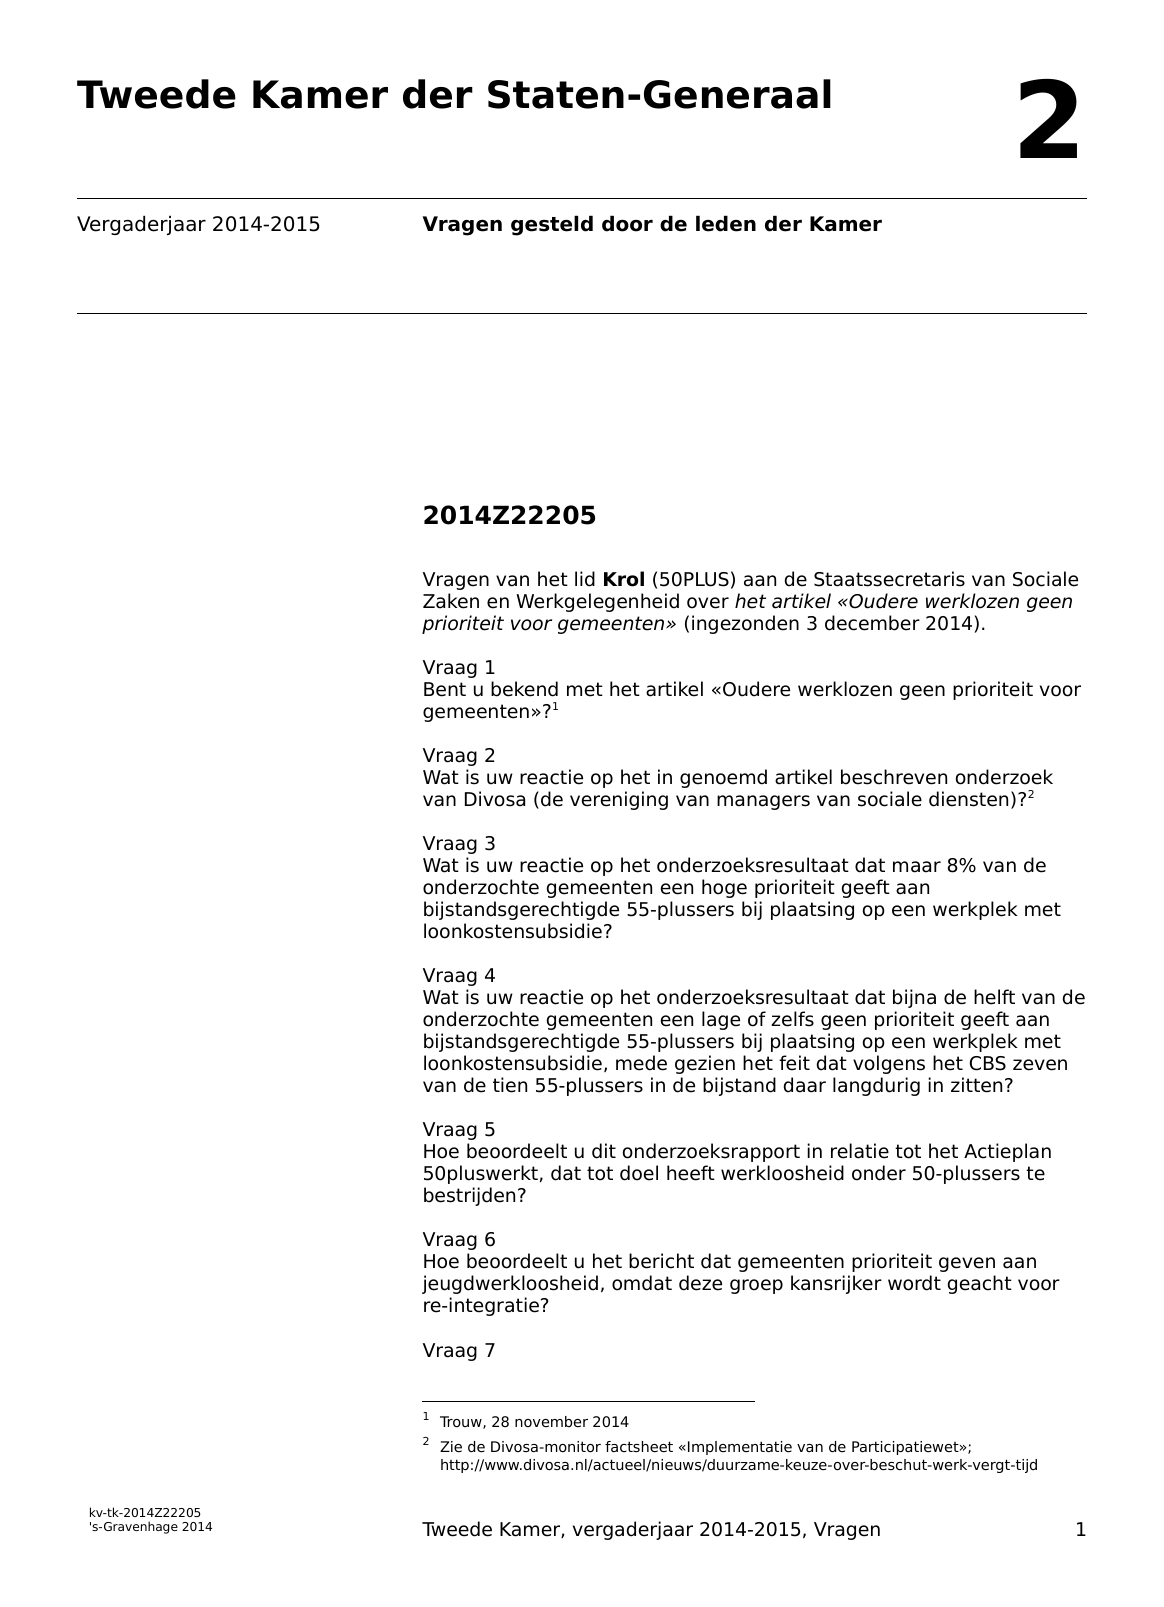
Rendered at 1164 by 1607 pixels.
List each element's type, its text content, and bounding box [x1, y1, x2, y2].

text Wat is uw reactie op het in genoemd artikel beschreven onderzoek van Divosa (de vereniging van managers van sociale diensten)? [422, 767, 1087, 811]
text Vraag 4 [422, 965, 1087, 987]
table_header 2 [886, 59, 1087, 198]
text Vraag 7 [422, 1339, 1087, 1361]
table_cell Vergaderjaar 2014-2015 [77, 199, 422, 313]
text Wat is uw reactie op het onderzoeksresultaat dat bijna de helft van de onderzochte gemeenten een lage of zelfs geen prioriteit geeft aan bijstandsgerechtigde 55-plussers bij plaatsing op een werkplek met loonkostensubsidie, mede gezien het feit dat volgens het CBS zeven van de tien 55-plussers in de bijstand daar langdurig in zitten? [422, 987, 1087, 1097]
text Hoe beoordeelt u het bericht dat gemeenten prioriteit geven aan jeugdwerkloosheid, omdat deze groep kansrijker wordt geacht voor re-integratie? [422, 1251, 1087, 1317]
text Vraag 5 [422, 1119, 1087, 1141]
text Vragen van het lid Krol (50PLUS) aan de Staatssecretaris van Sociale Zaken en Werkgelegenheid over het artikel «Oudere werklozen geen prioriteit voor gemeenten» (ingezonden 3 december 2014). [422, 569, 1087, 635]
text Vraag 1 [422, 657, 1087, 679]
text Bent u bekend met het artikel «Oudere werklozen geen prioriteit voor gemeenten»? [422, 679, 1087, 723]
text Vraag 6 [422, 1229, 1087, 1251]
text Wat is uw reactie op het onderzoeksresultaat dat maar 8% van de onderzochte gemeenten een hoge prioriteit geeft aan bijstandsgerechtigde 55-plussers bij plaatsing op een werkplek met loonkostensubsidie? [422, 855, 1087, 943]
text Zie de Divosa-monitor factsheet «Implementatie van de Participatiewet»; http://www.divosa.nl/actueel/nieuws/duurzame-keuze-over-beschut-werk-vergt-tijd [422, 1435, 1087, 1474]
table_cell Vragen gesteld door de leden der Kamer [422, 199, 1087, 313]
text Hoe beoordeelt u dit onderzoeksrapport in relatie tot het Actieplan 50pluswerkt, dat tot doel heeft werkloosheid onder 50-plussers te bestrijden? [422, 1141, 1087, 1207]
text Vraag 3 [422, 833, 1087, 855]
text 's-Gravenhage 2014 [88, 1520, 323, 1534]
text 2014Z22205 [422, 501, 1087, 531]
text kv-tk-2014Z22205 [88, 1506, 323, 1520]
table_header Tweede Kamer der Staten-Generaal [77, 59, 886, 198]
text Vraag 2 [422, 745, 1087, 767]
text Trouw, 28 november 2014 [422, 1410, 1087, 1432]
